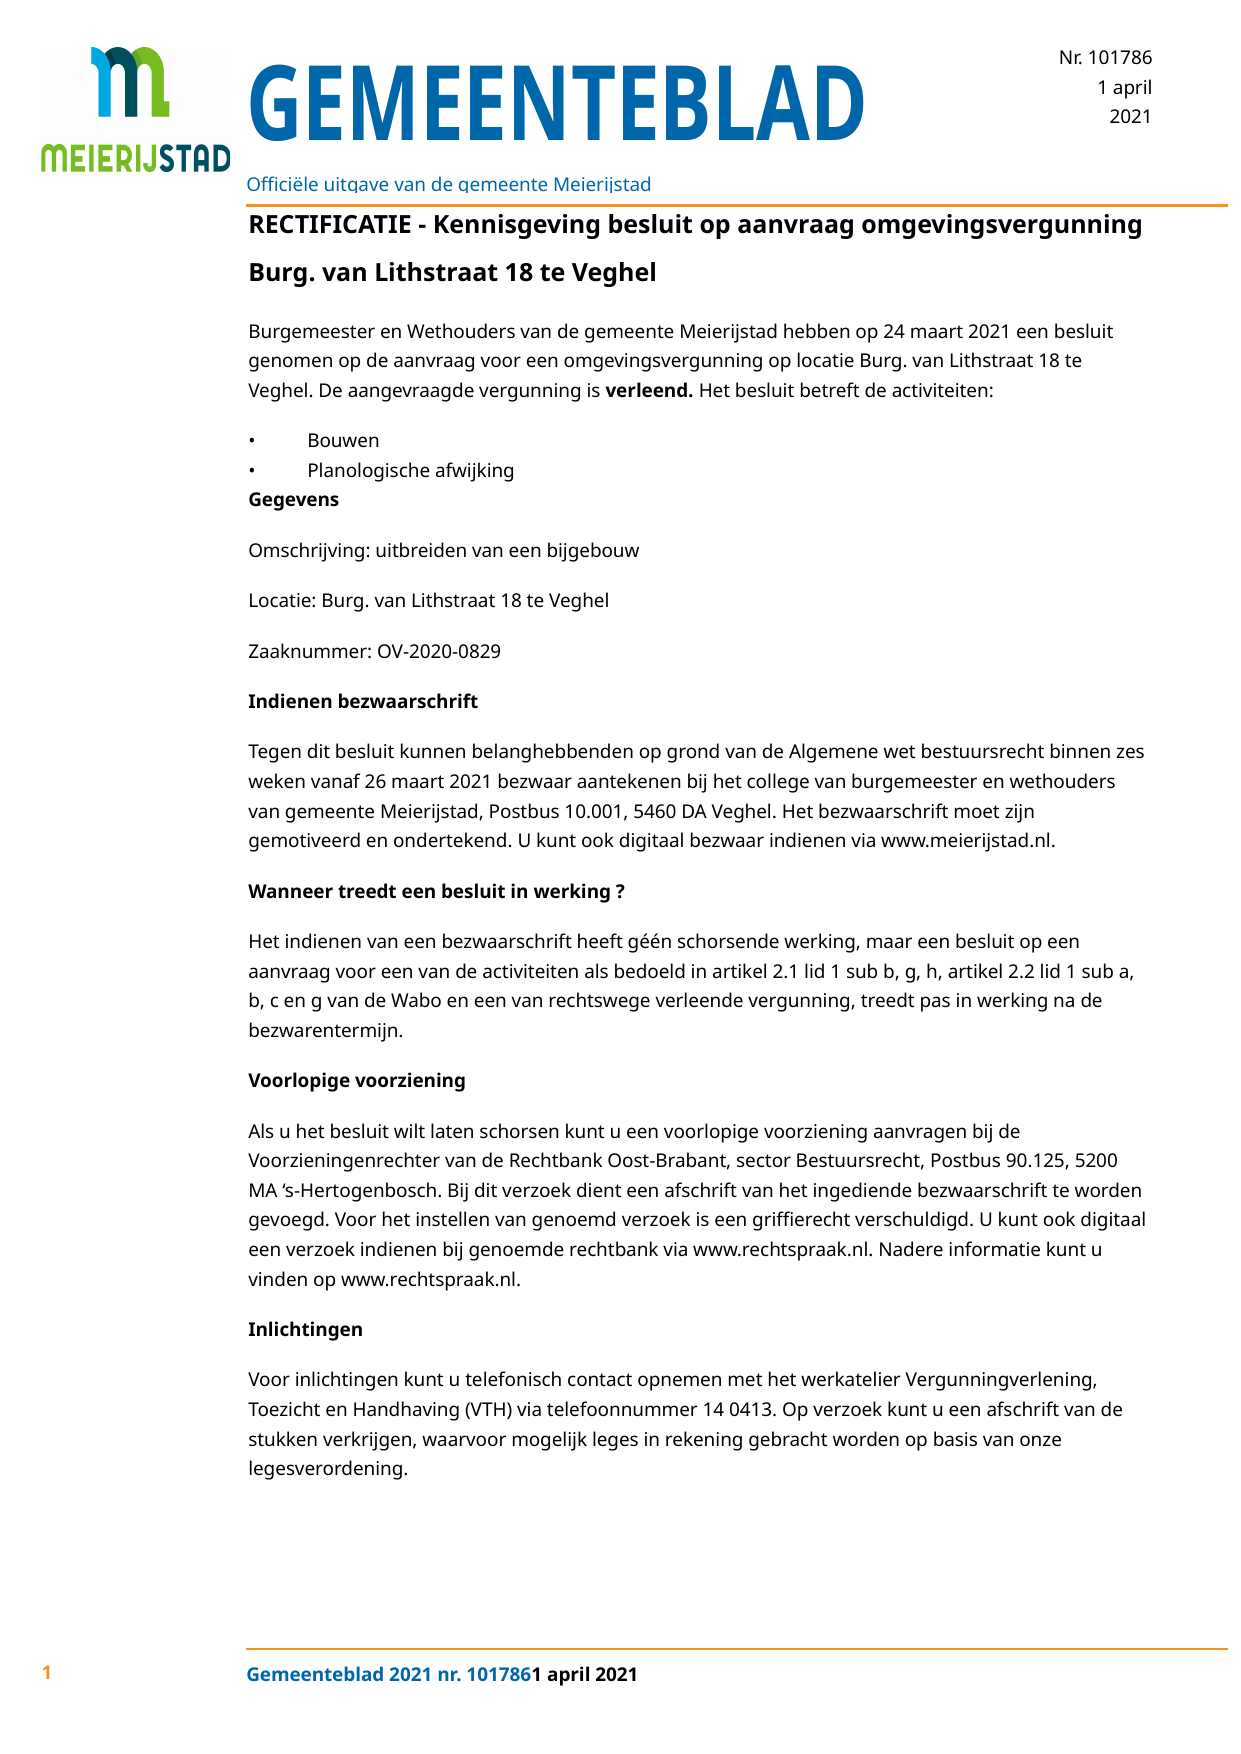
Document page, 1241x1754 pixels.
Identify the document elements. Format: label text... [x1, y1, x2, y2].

text Wanneer treedt een besluit in werking ? [248, 878, 1152, 904]
text Voorlopige voorziening [248, 1067, 1152, 1093]
text Tegen dit besluit kunnen belanghebbenden op grond van de Algemene wet bestuursrecht binnen zes weken vanaf 26 maart 2021 bezwaar aantekenen bij het college van burgemeester en wethouders van gemeente Meierijstad, Postbus 10.001, 5460 DA Veghel. Het bezwaarschrift moet zijn gemotiveerd en ondertekend. U kunt ook digitaal bezwaar indienen via www.meierijstad.nl. [248, 739, 1152, 853]
list Bouwen [248, 427, 1152, 453]
text Zaaknummer: OV-2020-0829 [248, 638, 1152, 664]
text Gegevens [248, 487, 1152, 512]
text RECTIFICATIE - Kennisgeving besluit op aanvraag omgevingsvergunning Burg. van Lithstraat 18 te Veghel [248, 207, 1152, 288]
picture [41, 47, 231, 172]
text Voor inlichtingen kunt u telefonisch contact opnemen met het werkatelier Vergunningverlening, Toezicht en Handhaving (VTH) via telefoonnummer 14 0413. Op verzoek kunt u een afschrift van de stukken verkrijgen, waarvoor mogelijk leges in rekening gebracht worden op basis van onze legesverordening. [248, 1367, 1152, 1481]
text Locatie: Burg. van Lithstraat 18 te Veghel [248, 587, 1152, 613]
text Indienen bezwaarschrift [248, 688, 1152, 714]
text Het indienen van een bezwaarschrift heeft géén schorsende werking, maar een besluit op een aanvraag voor een van de activiteiten als bedoeld in artikel 2.1 lid 1 sub b, g, h, artikel 2.2 lid 1 sub a, b, c en g van de Wabo en een van rechtswege verleende vergunning, treedt pas in werking na de bezwarentermijn. [248, 928, 1152, 1043]
text Burgemeester en Wethouders van de gemeente Meierijstad hebben op 24 maart 2021 een besluit genomen op de aanvraag voor een omgevingsvergunning op locatie Burg. van Lithstraat 18 te Veghel. De aangevraagde vergunning is verleend. Het besluit betreft de activiteiten: [248, 318, 1152, 403]
list Planologische afwijking [248, 457, 1152, 483]
text Omschrijving: uitbreiden van een bijgebouw [248, 537, 1152, 563]
text Als u het besluit wilt laten schorsen kunt u een voorlopige voorziening aanvragen bij de Voorzieningenrechter van de Rechtbank Oost-Brabant, sector Bestuursrecht, Postbus 90.125, 5200 MA ‘s-Hertogenbosch. Bij dit verzoek dient een afschrift van het ingediende bezwaarschrift te worden gevoegd. Voor het instellen van genoemd verzoek is een griffierecht verschuldigd. U kunt ook digitaal een verzoek indienen bij genoemde rechtbank via www.rechtspraak.nl. Nadere informatie kunt u vinden op www.rechtspraak.nl. [248, 1118, 1152, 1292]
text Inlichtingen [248, 1316, 1152, 1342]
